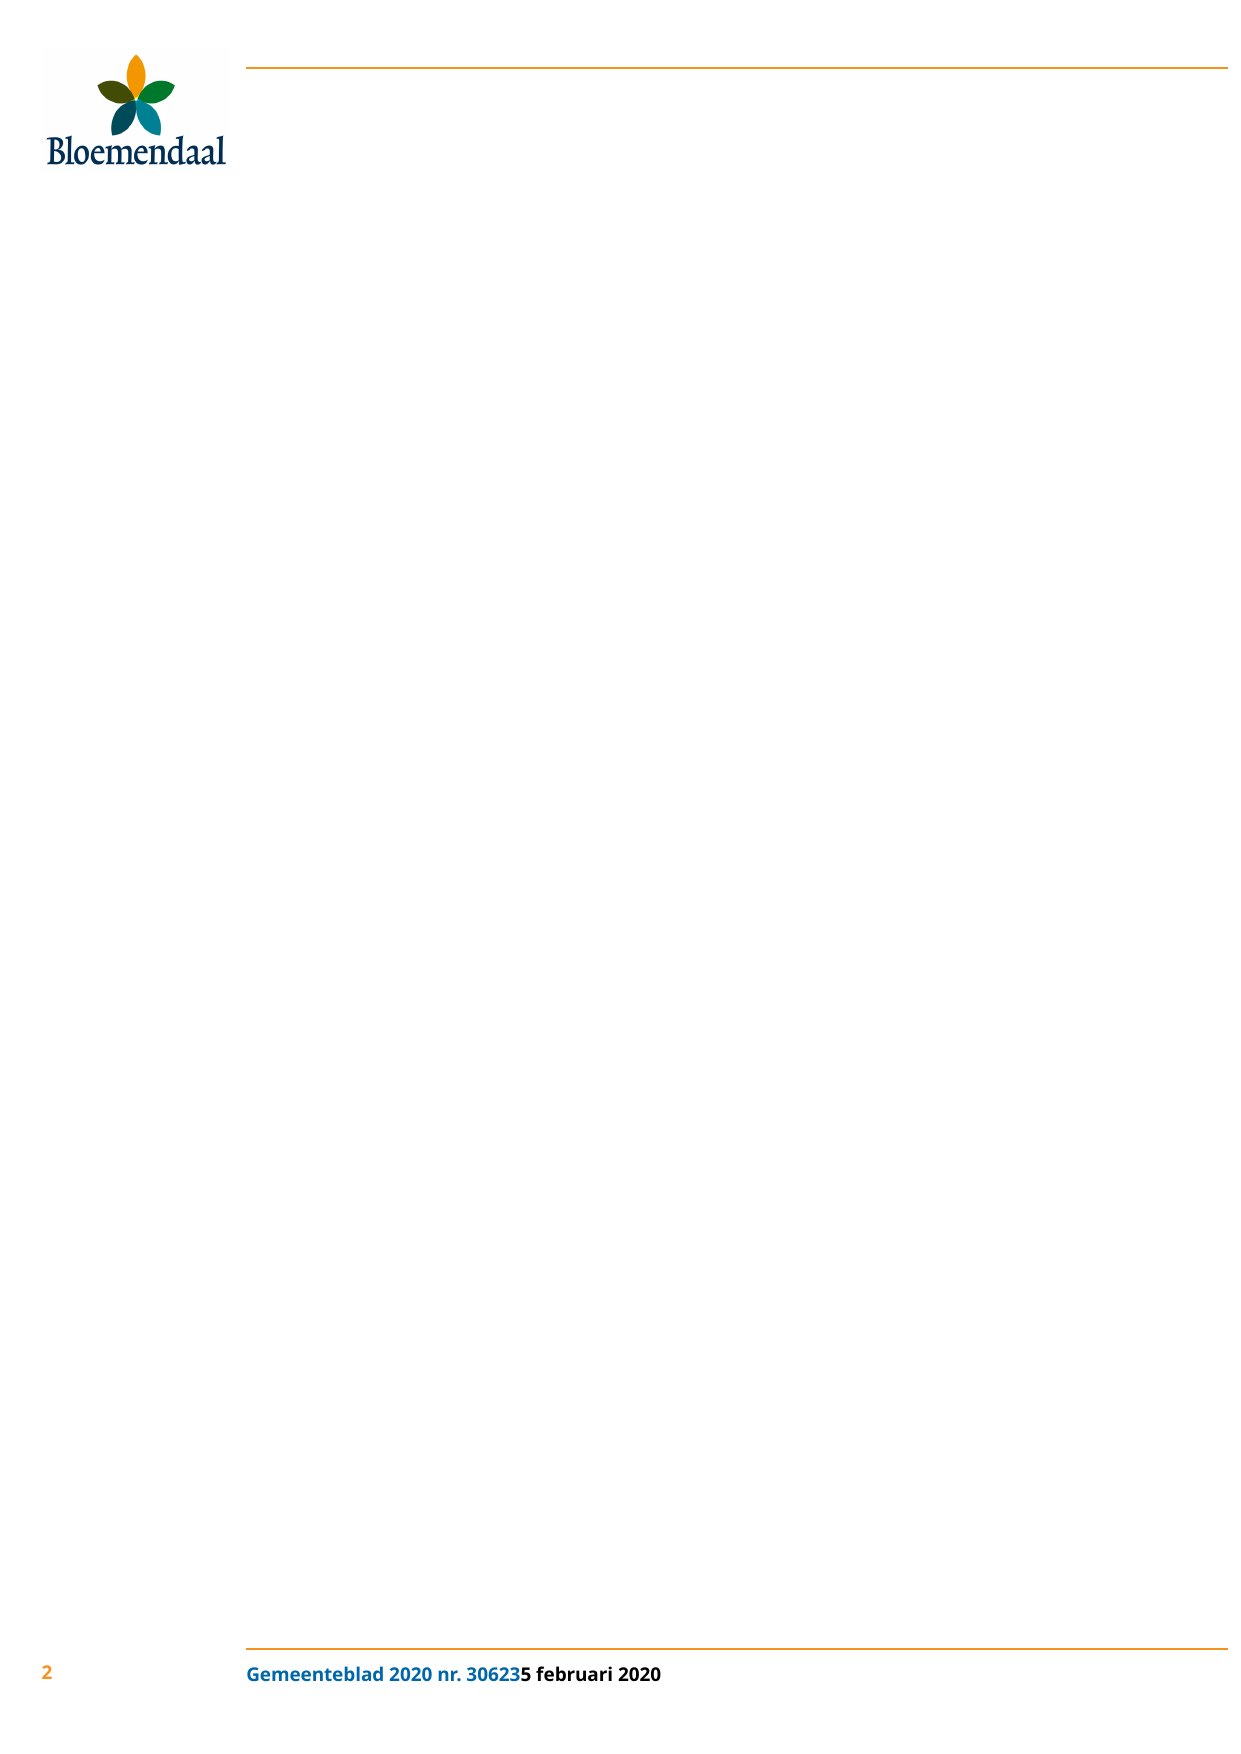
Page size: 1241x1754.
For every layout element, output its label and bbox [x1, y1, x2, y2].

picture [41, 47, 231, 172]
